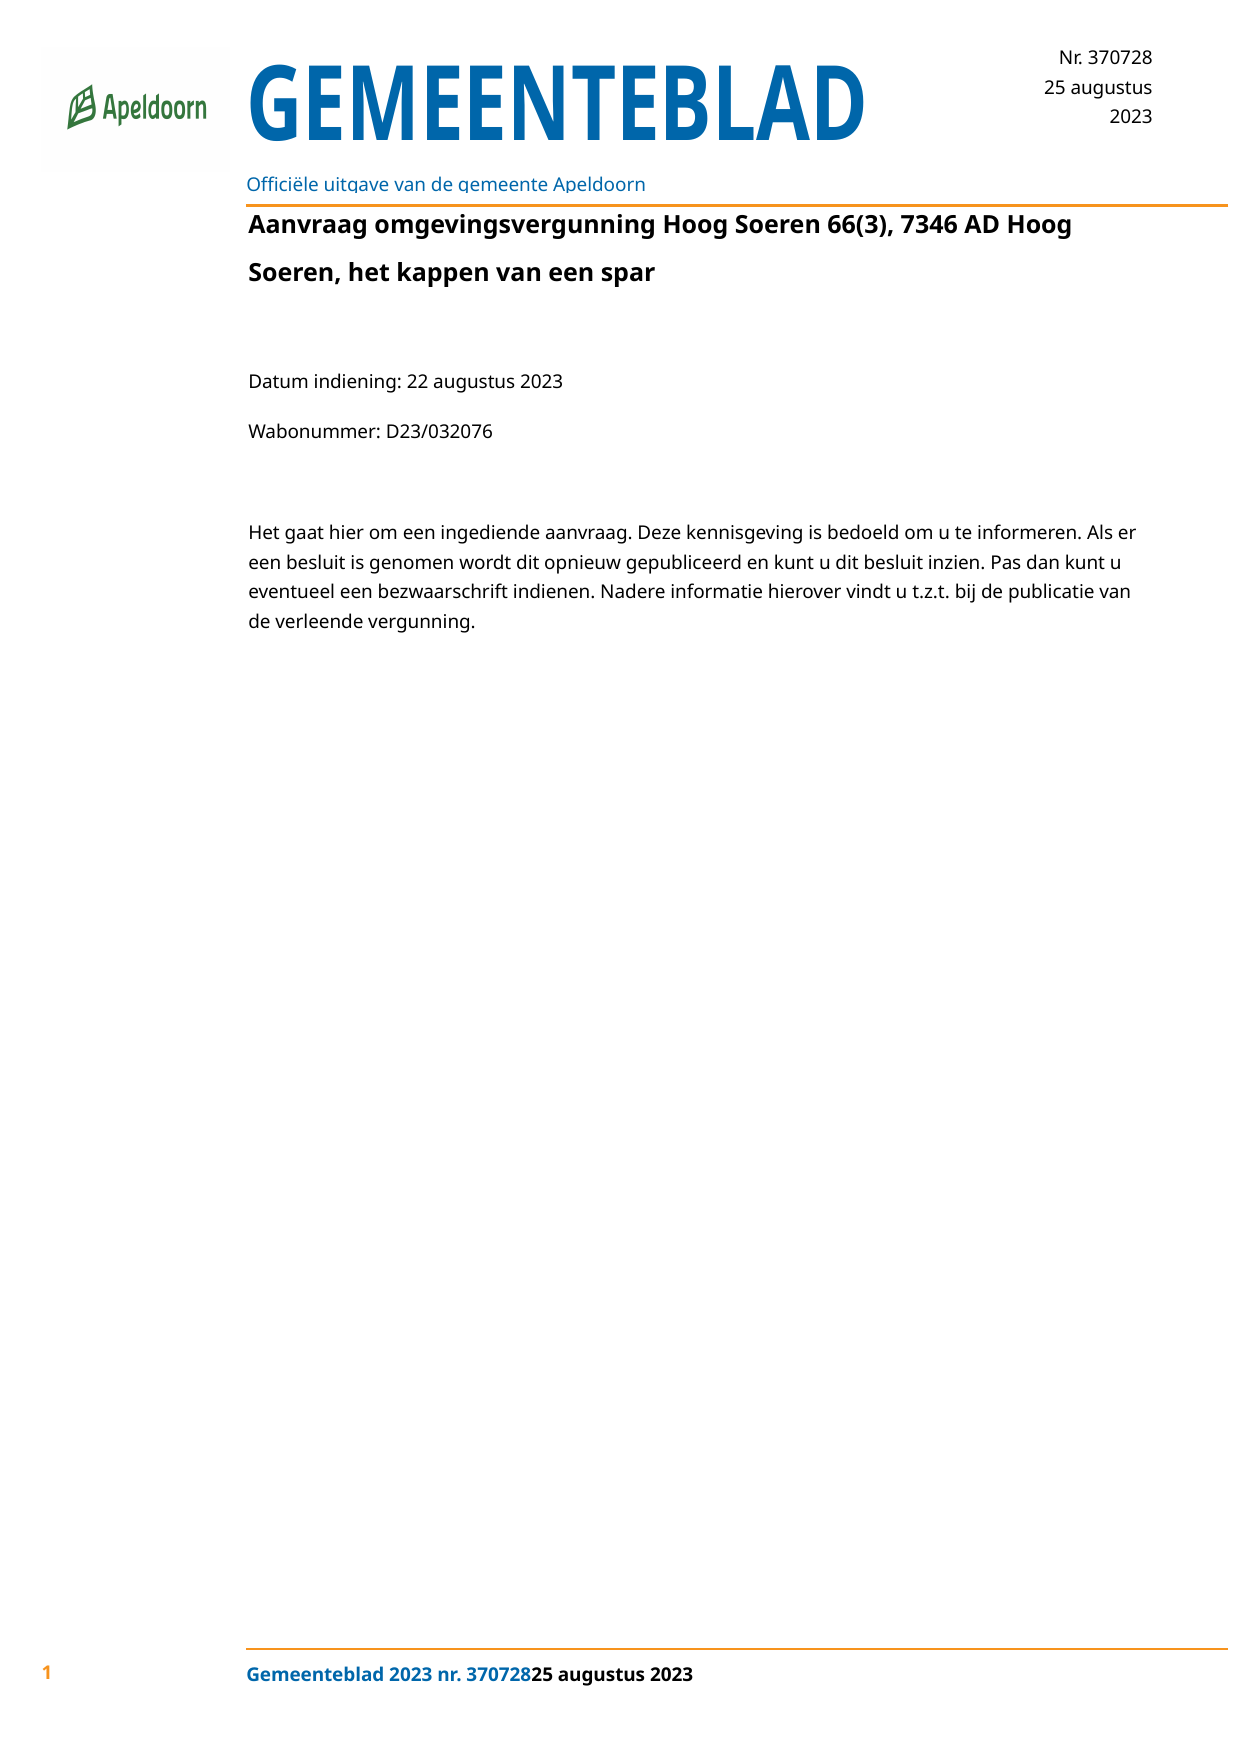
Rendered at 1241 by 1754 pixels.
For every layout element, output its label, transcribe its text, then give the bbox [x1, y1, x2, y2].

text Het gaat hier om een ingediende aanvraag. Deze kennisgeving is bedoeld om u te informeren. Als er een besluit is genomen wordt dit opnieuw gepubliceerd en kunt u dit besluit inzien. Pas dan kunt u eventueel een bezwaarschrift indienen. Nadere informatie hierover vindt u t.z.t. bij de publicatie van de verleende vergunning. [248, 519, 1152, 634]
text Wabonummer: D23/032076 [248, 419, 1152, 444]
text Datum indiening: 22 augustus 2023 [248, 368, 1152, 394]
picture [41, 47, 231, 172]
text Aanvraag omgevingsvergunning Hoog Soeren 66(3), 7346 AD Hoog Soeren, het kappen van een spar [248, 207, 1152, 288]
